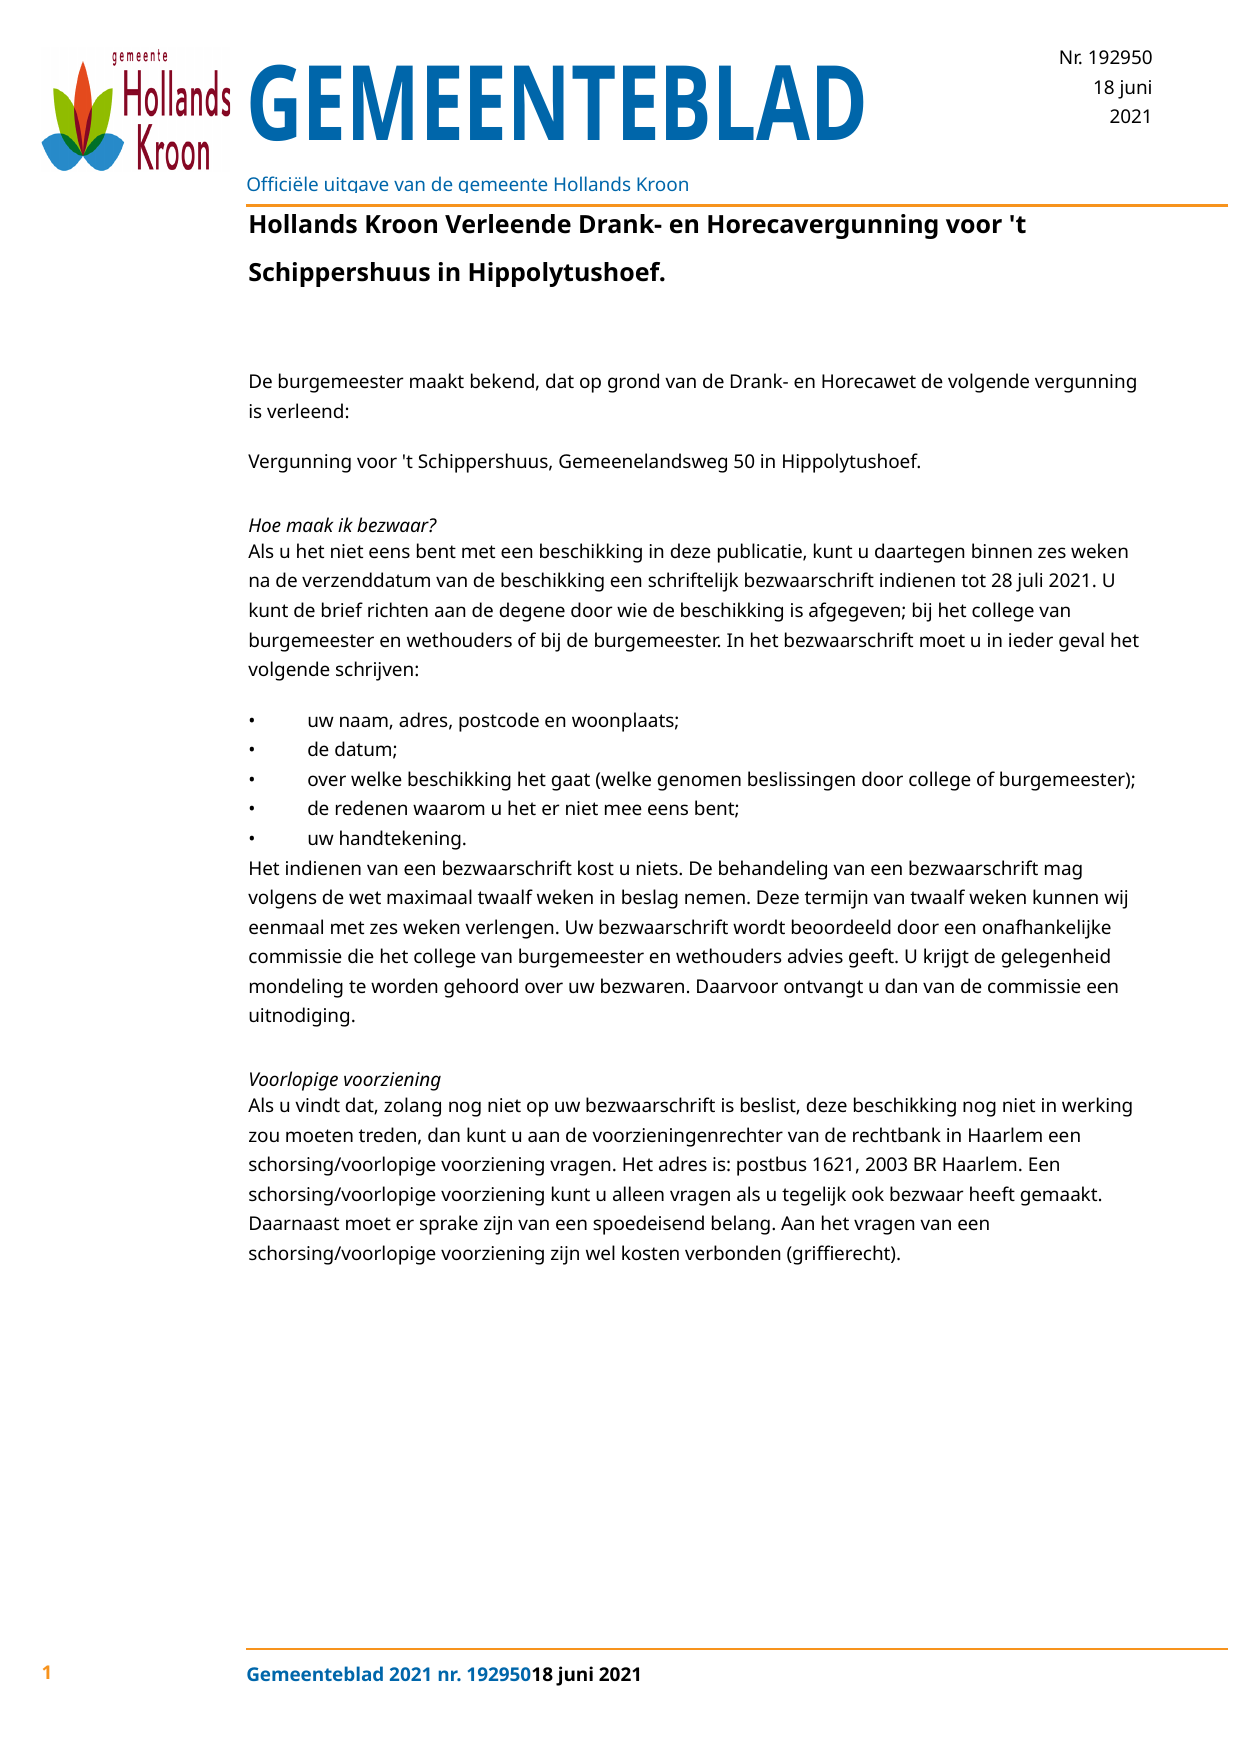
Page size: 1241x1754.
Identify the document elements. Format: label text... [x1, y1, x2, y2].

text Als u het niet eens bent met een beschikking in deze publicatie, kunt u daartegen binnen zes weken na de verzenddatum van de beschikking een schriftelijk bezwaarschrift indienen tot 28 juli 2021. U kunt de brief richten aan de degene door wie de beschikking is afgegeven; bij het college van burgemeester en wethouders of bij de burgemeester. In het bezwaarschrift moet u in ieder geval het volgende schrijven: [248, 538, 1152, 682]
text Vergunning voor 't Schippershuus, Gemeenelandsweg 50 in Hippolytushoef. [248, 448, 1152, 474]
list uw naam, adres, postcode en woonplaats; [248, 707, 1152, 732]
list de datum; [248, 736, 1152, 762]
list over welke beschikking het gaat (welke genomen beslissingen door college of burgemeester); [248, 766, 1152, 792]
list de redenen waarom u het er niet mee eens bent; [248, 796, 1152, 821]
text Het indienen van een bezwaarschrift kost u niets. De behandeling van een bezwaarschrift mag volgens de wet maximaal twaalf weken in beslag nemen. Deze termijn van twaalf weken kunnen wij eenmaal met zes weken verlengen. Uw bezwaarschrift wordt beoordeeld door een onafhankelijke commissie die het college van burgemeester en wethouders advies geeft. U krijgt de gelegenheid mondeling te worden gehoord over uw bezwaren. Daarvoor ontvangt u dan van de commissie een uitnodiging. [248, 855, 1152, 1028]
picture [41, 47, 231, 172]
text Hoe maak ik bezwaar? [248, 512, 1152, 538]
text De burgemeester maakt bekend, dat op grond van de Drank- en Horecawet de volgende vergunning is verleend: [248, 368, 1152, 424]
text Hollands Kroon Verleende Drank- en Horecavergunning voor 't Schippershuus in Hippolytushoef. [248, 207, 1152, 288]
list uw handtekening. [248, 825, 1152, 851]
text Voorlopige voorziening [248, 1067, 1152, 1092]
text Als u vindt dat, zolang nog niet op uw bezwaarschrift is beslist, deze beschikking nog niet in werking zou moeten treden, dan kunt u aan de voorzieningenrechter van de rechtbank in Haarlem een schorsing/voorlopige voorziening vragen. Het adres is: postbus 1621, 2003 BR Haarlem. Een schorsing/voorlopige voorziening kunt u alleen vragen als u tegelijk ook bezwaar heeft gemaakt. Daarnaast moet er sprake zijn van een spoedeisend belang. Aan het vragen van een schorsing/voorlopige voorziening zijn wel kosten verbonden (griffierecht). [248, 1092, 1152, 1266]
